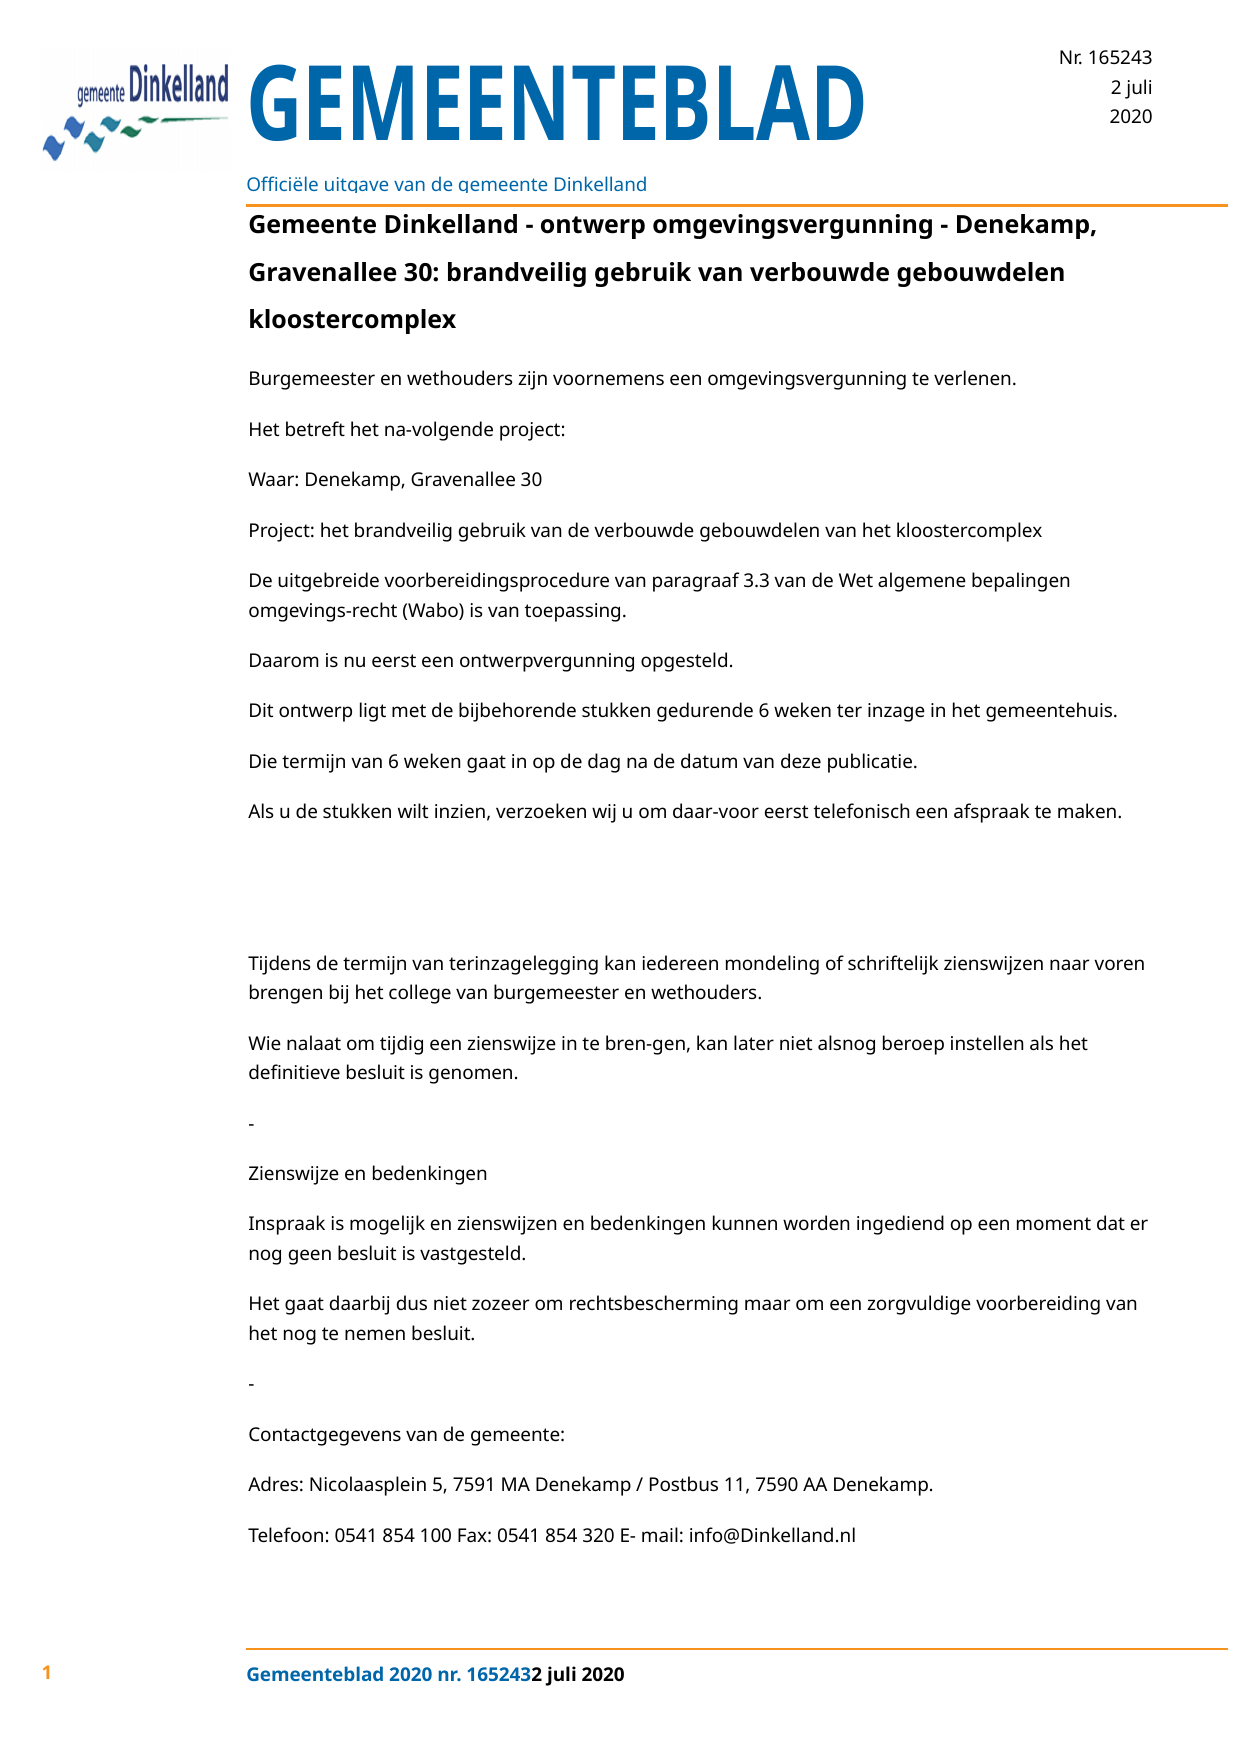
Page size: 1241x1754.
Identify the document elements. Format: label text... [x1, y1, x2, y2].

text Dit ontwerp ligt met de bijbehorende stukken gedurende 6 weken ter inzage in het gemeentehuis. [248, 698, 1152, 723]
text De uitgebreide voorbereidingsprocedure van paragraaf 3.3 van de Wet algemene bepalingen omgevings-recht (Wabo) is van toepassing. [248, 567, 1152, 622]
text Telefoon: 0541 854 100 Fax: 0541 854 320 E- mail: info@Dinkelland.nl [248, 1522, 1152, 1547]
text - [248, 1110, 1152, 1135]
text Daarom is nu eerst een ontwerpvergunning opgesteld. [248, 647, 1152, 673]
text Die termijn van 6 weken gaat in op de dag na de datum van deze publicatie. [248, 748, 1152, 774]
text Inspraak is mogelijk en zienswijzen en bedenkingen kunnen worden ingediend op een moment dat er nog geen besluit is vastgesteld. [248, 1211, 1152, 1266]
text Als u de stukken wilt inzien, verzoeken wij u om daar-voor eerst telefonisch een afspraak te maken. [248, 798, 1152, 824]
text Wie nalaat om tijdig een zienswijze in te bren-gen, kan later niet alsnog beroep instellen als het definitieve besluit is genomen. [248, 1030, 1152, 1085]
text Waar: Denekamp, Gravenallee 30 [248, 466, 1152, 492]
text Adres: Nicolaasplein 5, 7591 MA Denekamp / Postbus 11, 7590 AA Denekamp. [248, 1471, 1152, 1497]
text Project: het brandveilig gebruik van de verbouwde gebouwdelen van het kloostercomplex [248, 517, 1152, 542]
text Burgemeester en wethouders zijn voornemens een omgevingsvergunning te verlenen. [248, 366, 1152, 391]
text Het gaat daarbij dus niet zozeer om rechtsbescherming maar om een zorgvuldige voorbereiding van het nog te nemen besluit. [248, 1291, 1152, 1346]
text Tijdens de termijn van terinzagelegging kan iedereen mondeling of schriftelijk zienswijzen naar voren brengen bij het college van burgemeester en wethouders. [248, 950, 1152, 1005]
text Contactgegevens van de gemeente: [248, 1421, 1152, 1447]
text Gemeente Dinkelland - ontwerp omgevingsvergunning - Denekamp, Gravenallee 30: brandveilig gebruik van verbouwde gebouwdelen kloostercomplex [248, 207, 1152, 336]
text Zienswijze en bedenkingen [248, 1160, 1152, 1186]
picture [41, 47, 231, 172]
text Het betreft het na-volgende project: [248, 416, 1152, 442]
text - [248, 1371, 1152, 1396]
